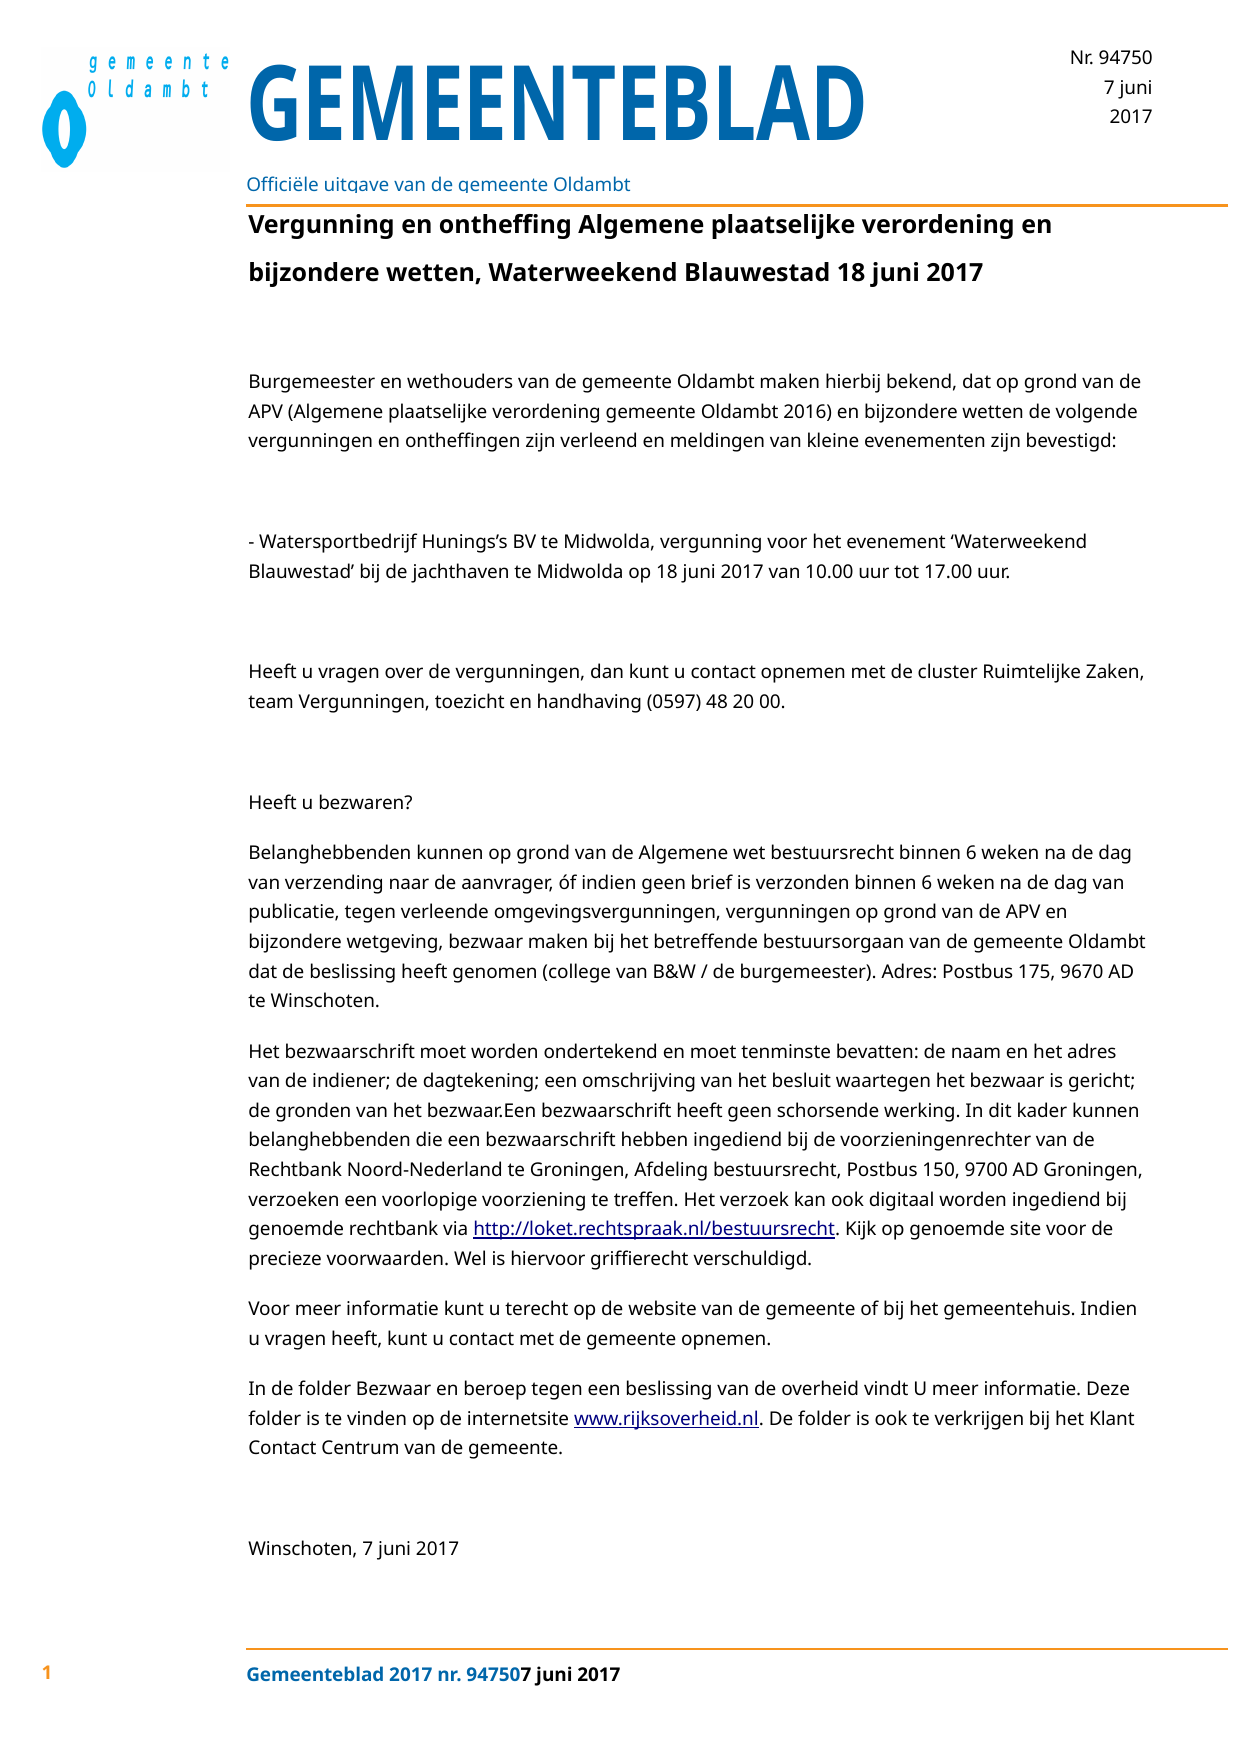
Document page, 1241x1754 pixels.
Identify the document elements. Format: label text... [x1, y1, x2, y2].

text Voor meer informatie kunt u terecht op de website van de gemeente of bij het gemeentehuis. Indien u vragen heeft, kunt u contact met de gemeente opnemen. [248, 1295, 1152, 1351]
text Winschoten, 7 juni 2017 [248, 1535, 1152, 1561]
picture [41, 47, 231, 172]
text In de folder Bezwaar en beroep tegen een beslissing van de overheid vindt U meer informatie. Deze folder is te vinden op de internetsite www.rijksoverheid.nl. De folder is ook te verkrijgen bij het Klant Contact Centrum van de gemeente. [248, 1375, 1152, 1460]
text Heeft u bezwaren? [248, 789, 1152, 815]
text Vergunning en ontheffing Algemene plaatselijke verordening en bijzondere wetten, Waterweekend Blauwestad 18 juni 2017 [248, 207, 1152, 288]
text Belanghebbenden kunnen op grond van de Algemene wet bestuursrecht binnen 6 weken na de dag van verzending naar de aanvrager, óf indien geen brief is verzonden binnen 6 weken na de dag van publicatie, tegen verleende omgevingsvergunningen, vergunningen op grond van de APV en bijzondere wetgeving, bezwaar maken bij het betreffende bestuursorgaan van de gemeente Oldambt dat de beslissing heeft genomen (college van B&W / de burgemeester). Adres: Postbus 175, 9670 AD te Winschoten. [248, 839, 1152, 1013]
text Burgemeester en wethouders van de gemeente Oldambt maken hierbij bekend, dat op grond van de APV (Algemene plaatselijke verordening gemeente Oldambt 2016) en bijzondere wetten de volgende vergunningen en ontheffingen zijn verleend en meldingen van kleine evenementen zijn bevestigd: [248, 368, 1152, 453]
text Het bezwaarschrift moet worden ondertekend en moet tenminste bevatten: de naam en het adres van de indiener; de dagtekening; een omschrijving van het besluit waartegen het bezwaar is gericht; de gronden van het bezwaar.Een bezwaarschrift heeft geen schorsende werking. In dit kader kunnen belanghebbenden die een bezwaarschrift hebben ingediend bij de voorzieningenrechter van de Rechtbank Noord-Nederland te Groningen, Afdeling bestuursrecht, Postbus 150, 9700 AD Groningen, verzoeken een voorlopige voorziening te treffen. Het verzoek kan ook digitaal worden ingediend bij genoemde rechtbank via http://loket.rechtspraak.nl/bestuursrecht. Kijk op genoemde site voor de precieze voorwaarden. Wel is hiervoor griffierecht verschuldigd. [248, 1038, 1152, 1271]
text Heeft u vragen over de vergunningen, dan kunt u contact opnemen met de cluster Ruimtelijke Zaken, team Vergunningen, toezicht en handhaving (0597) 48 20 00. [248, 659, 1152, 714]
text - Watersportbedrijf Hunings’s BV te Midwolda, vergunning voor het evenement ‘Waterweekend Blauwestad’ bij de jachthaven te Midwolda op 18 juni 2017 van 10.00 uur tot 17.00 uur. [248, 528, 1152, 584]
